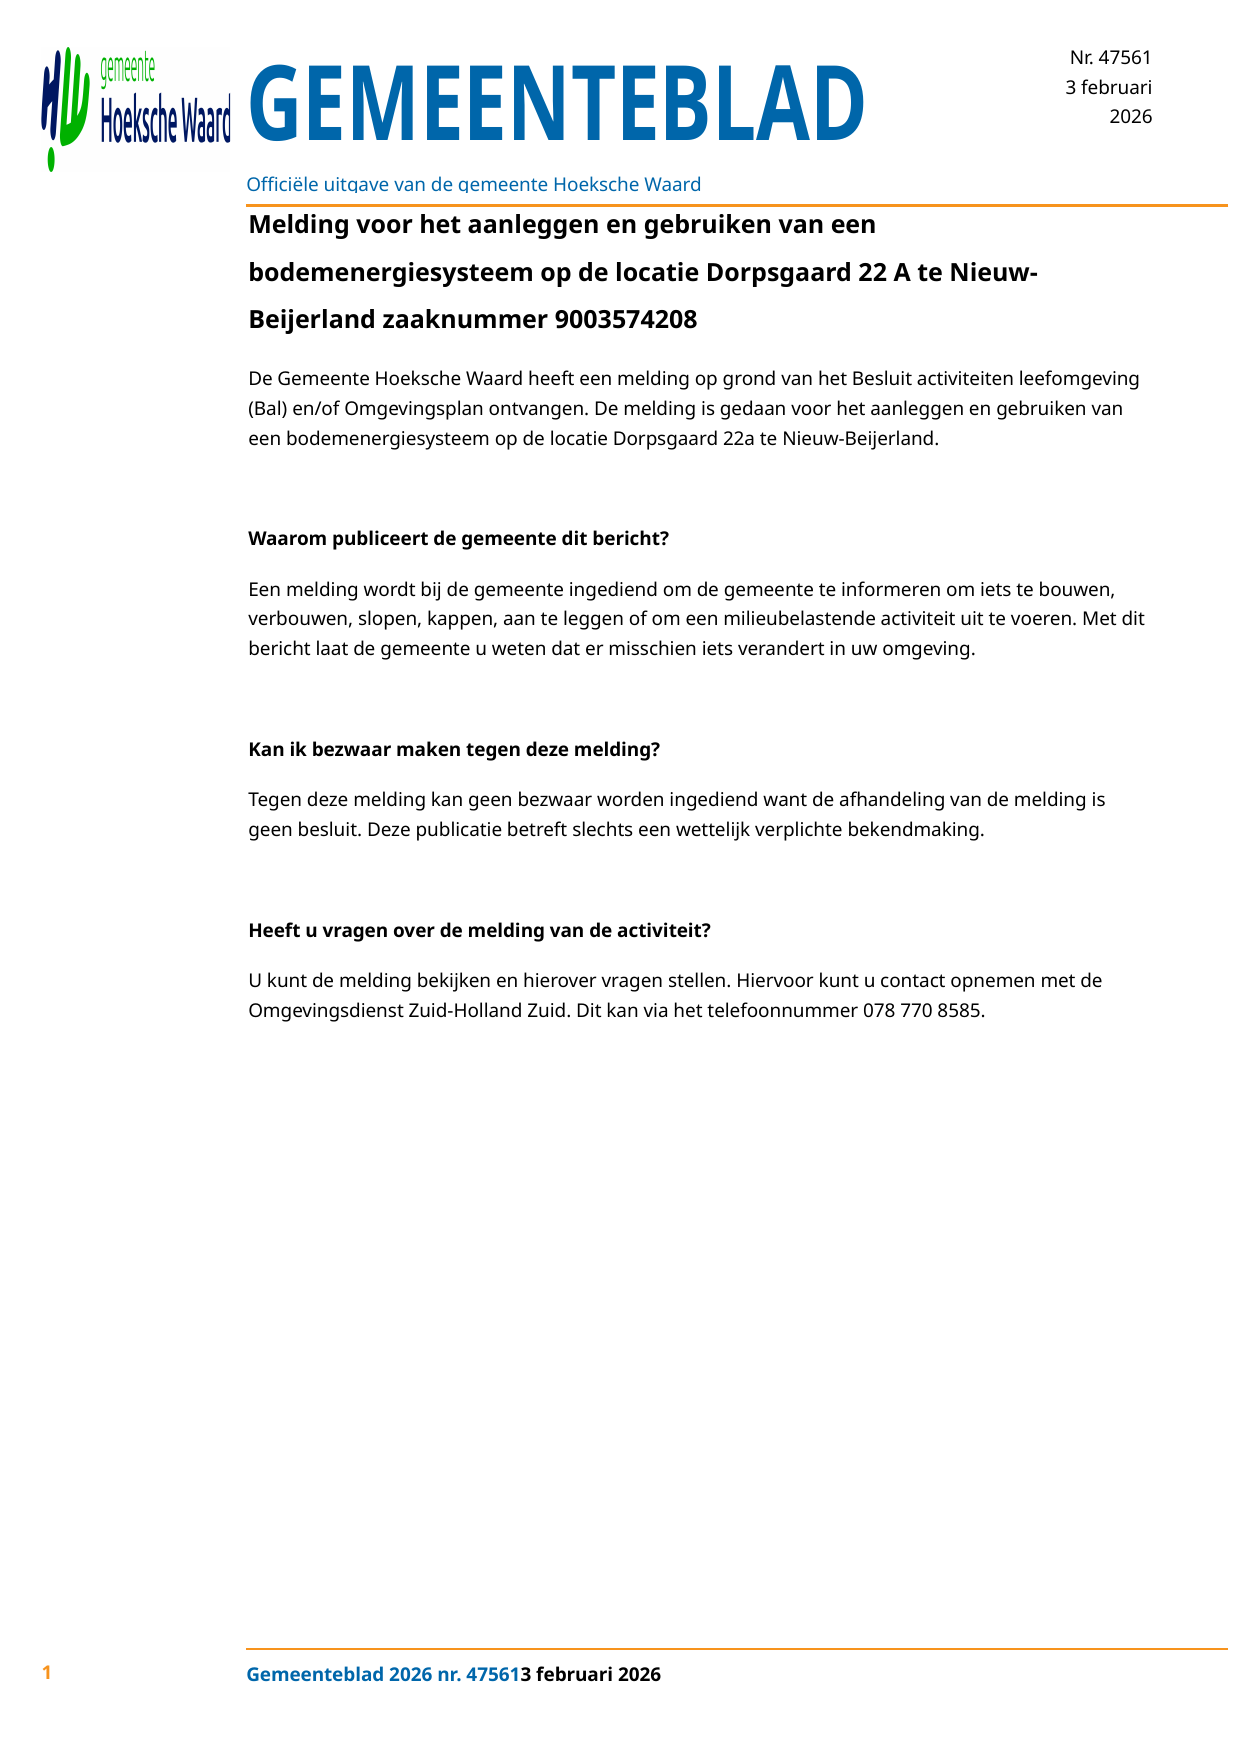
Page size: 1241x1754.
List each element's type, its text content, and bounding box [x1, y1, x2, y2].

text Tegen deze melding kan geen bezwaar worden ingediend want de afhandeling van de melding is geen besluit. Deze publicatie betreft slechts een wettelijk verplichte bekendmaking. [248, 786, 1152, 842]
text U kunt de melding bekijken en hierover vragen stellen. Hiervoor kunt u contact opnemen met de Omgevingsdienst Zuid-Holland Zuid. Dit kan via het telefoonnummer 078 770 8585. [248, 967, 1152, 1022]
text De Gemeente Hoeksche Waard heeft een melding op grond van het Besluit activiteiten leefomgeving (Bal) en/of Omgevingsplan ontvangen. De melding is gedaan voor het aanleggen en gebruiken van een bodemenergiesysteem op de locatie Dorpsgaard 22a te Nieuw-Beijerland. [248, 366, 1152, 450]
text Heeft u vragen over de melding van de activiteit? [248, 917, 1152, 942]
text Melding voor het aanleggen en gebruiken van een bodemenergiesysteem op de locatie Dorpsgaard 22 A te Nieuw-Beijerland zaaknummer 9003574208 [248, 207, 1152, 336]
text Een melding wordt bij de gemeente ingediend om de gemeente te informeren om iets te bouwen, verbouwen, slopen, kappen, aan te leggen of om een milieubelastende activiteit uit te voeren. Met dit bericht laat de gemeente u weten dat er misschien iets verandert in uw omgeving. [248, 576, 1152, 661]
text Kan ik bezwaar maken tegen deze melding? [248, 736, 1152, 762]
text Waarom publiceert de gemeente dit bericht? [248, 526, 1152, 551]
picture [41, 47, 231, 172]
